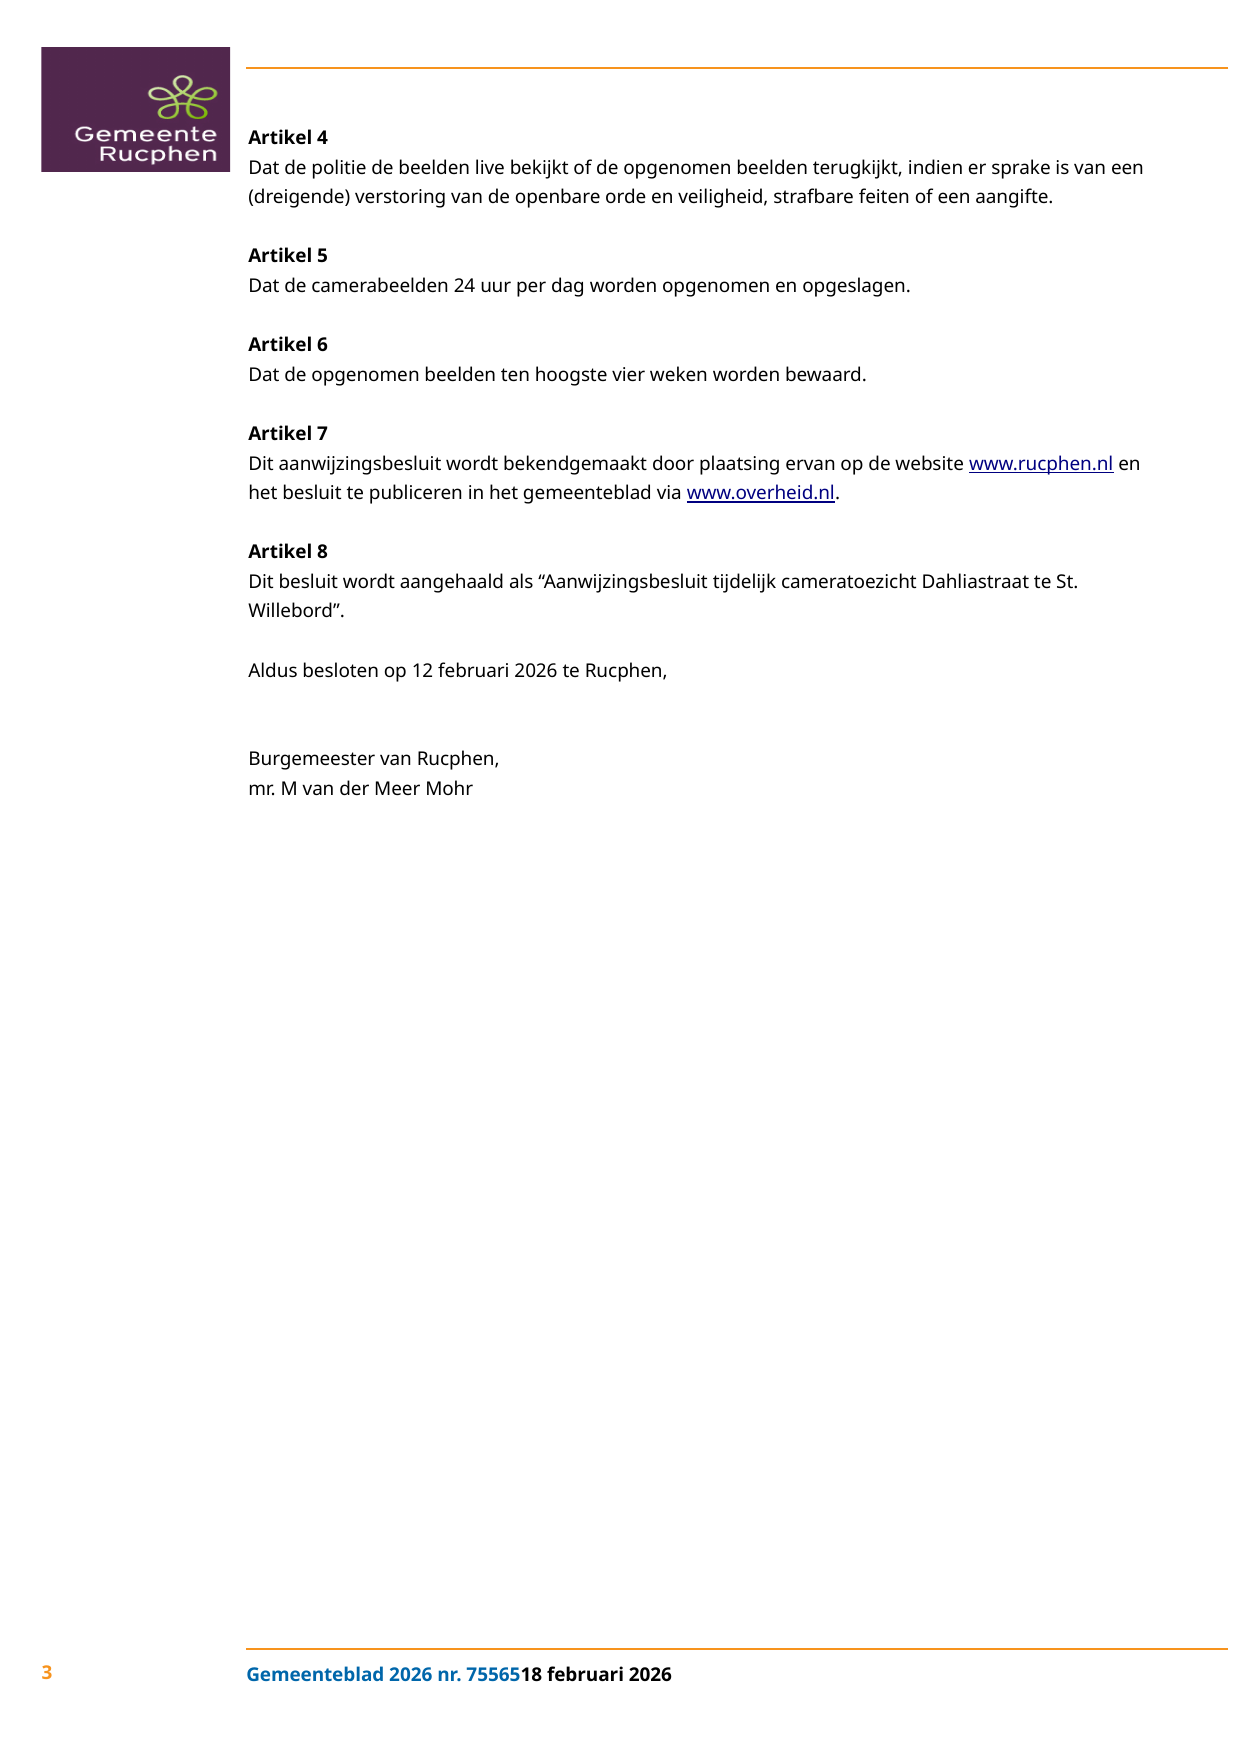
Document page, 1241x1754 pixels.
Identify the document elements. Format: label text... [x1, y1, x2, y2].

text Dat de opgenomen beelden ten hoogste vier weken worden bewaard. [248, 361, 1152, 387]
text Dit aanwijzingsbesluit wordt bekendgemaakt door plaatsing ervan op de website www.rucphen.nl en het besluit te publiceren in het gemeenteblad via www.overheid.nl. [248, 450, 1152, 505]
text Dat de politie de beelden live bekijkt of de opgenomen beelden terugkijkt, indien er sprake is van een (dreigende) verstoring van de openbare orde en veiligheid, strafbare feiten of een aangifte. [248, 154, 1152, 209]
text Artikel 7 [248, 420, 1152, 446]
text Aldus besloten op 12 februari 2026 te Rucphen, [248, 657, 1152, 683]
text Dat de camerabeelden 24 uur per dag worden opgenomen en opgeslagen. [248, 272, 1152, 298]
text Dit besluit wordt aangehaald als “Aanwijzingsbesluit tijdelijk cameratoezicht Dahliastraat te St. Willebord”. [248, 568, 1152, 623]
text Burgemeester van Rucphen, [248, 746, 1152, 771]
text Artikel 4 [248, 124, 1152, 150]
picture [41, 47, 231, 172]
text Artikel 8 [248, 538, 1152, 564]
text Artikel 5 [248, 243, 1152, 268]
text Artikel 6 [248, 331, 1152, 357]
text mr. M van der Meer Mohr [248, 775, 1152, 801]
